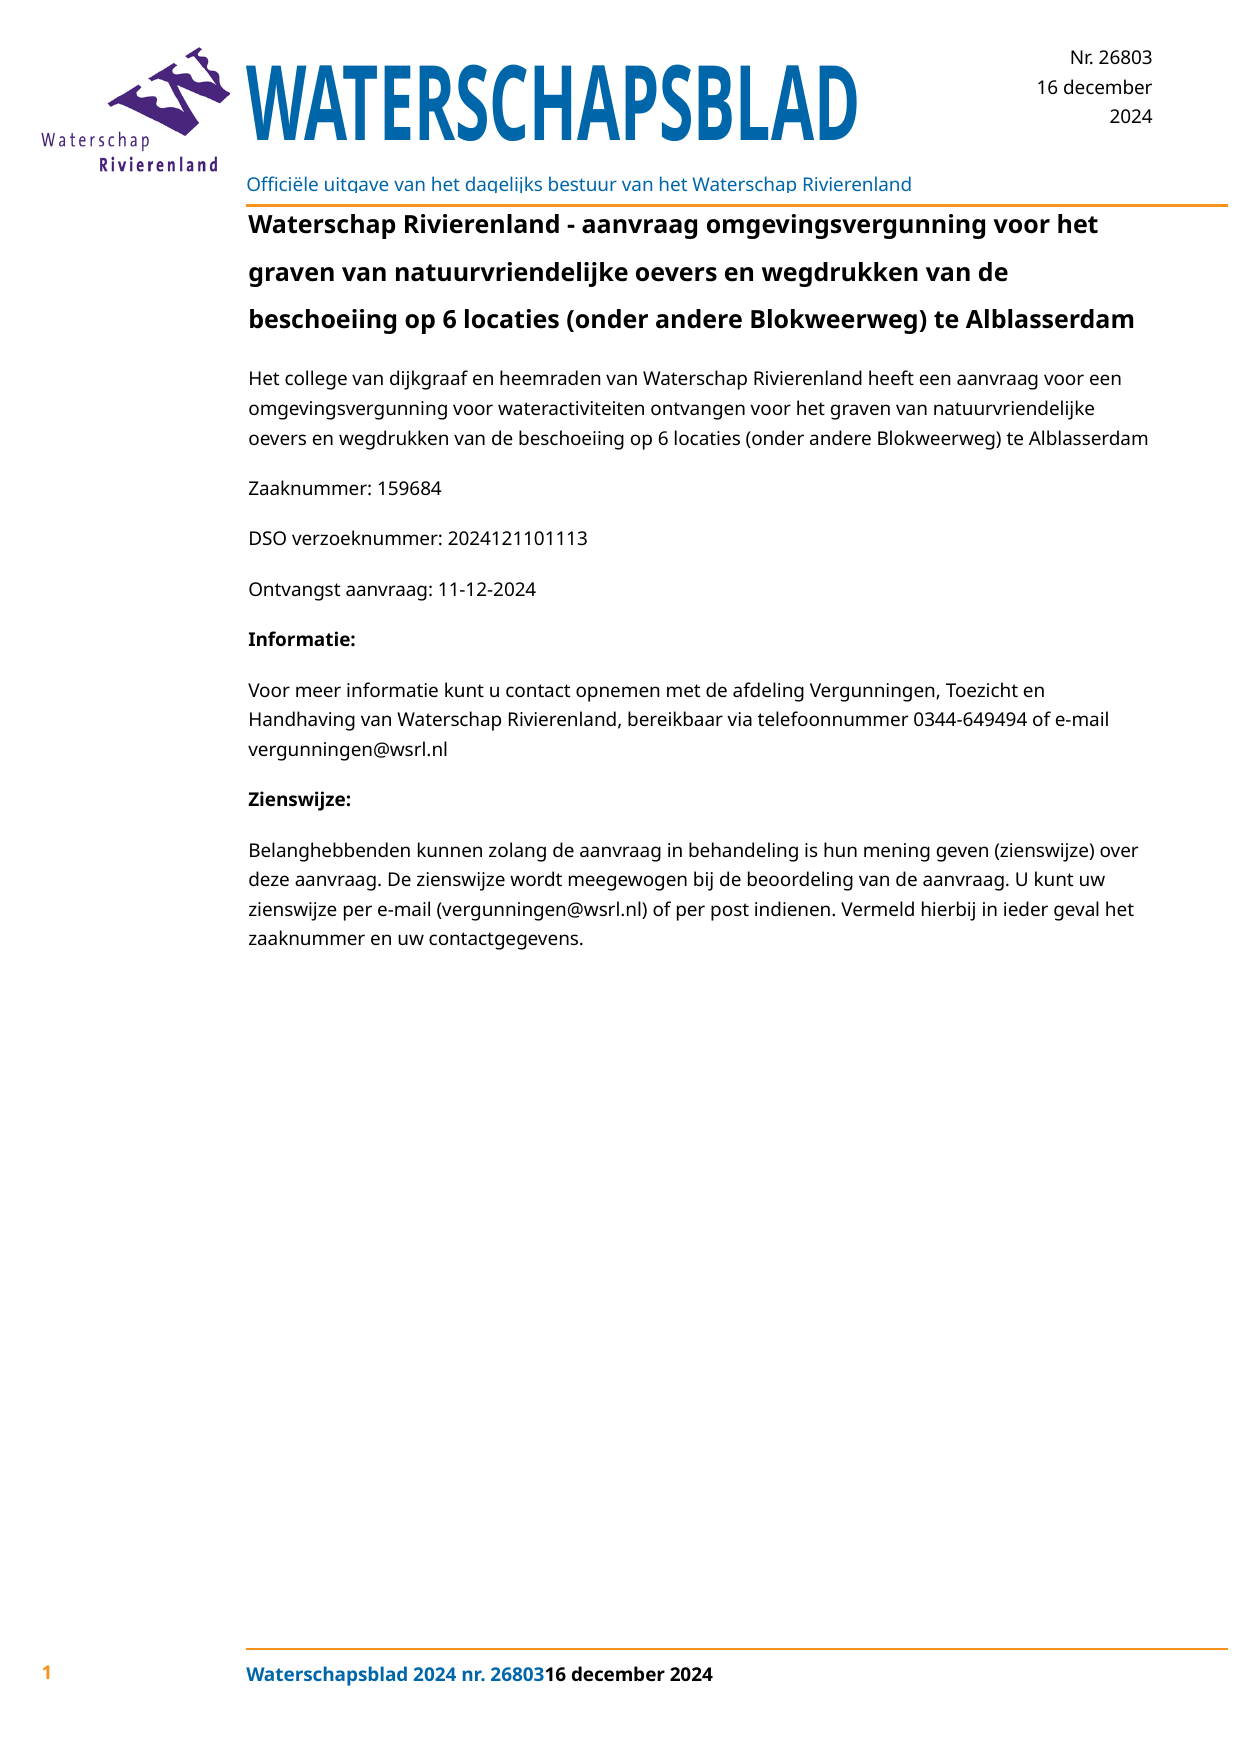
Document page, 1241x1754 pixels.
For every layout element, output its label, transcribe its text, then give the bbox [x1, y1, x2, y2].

text Waterschap Rivierenland - aanvraag omgevingsvergunning voor het graven van natuurvriendelijke oevers en wegdrukken van de beschoeiing op 6 locaties (onder andere Blokweerweg) te Alblasserdam [248, 207, 1152, 336]
text Belanghebbenden kunnen zolang de aanvraag in behandeling is hun mening geven (zienswijze) over deze aanvraag. De zienswijze wordt meegewogen bij de beoordeling van de aanvraag. U kunt uw zienswijze per e-mail (vergunningen@wsrl.nl) of per post indienen. Vermeld hierbij in ieder geval het zaaknummer en uw contactgegevens. [248, 837, 1152, 951]
text Het college van dijkgraaf en heemraden van Waterschap Rivierenland heeft een aanvraag voor een omgevingsvergunning voor wateractiviteiten ontvangen voor het graven van natuurvriendelijke oevers en wegdrukken van de beschoeiing op 6 locaties (onder andere Blokweerweg) te Alblasserdam [248, 366, 1152, 450]
text Ontvangst aanvraag: 11-12-2024 [248, 576, 1152, 602]
text Voor meer informatie kunt u contact opnemen met de afdeling Vergunningen, Toezicht en Handhaving van Waterschap Rivierenland, bereikbaar via telefoonnummer 0344-649494 of e-mail vergunningen@wsrl.nl [248, 677, 1152, 762]
text Zienswijze: [248, 786, 1152, 812]
text DSO verzoeknummer: 2024121101113 [248, 526, 1152, 551]
text Informatie: [248, 626, 1152, 652]
text Zaaknummer: 159684 [248, 475, 1152, 501]
picture [41, 47, 231, 172]
